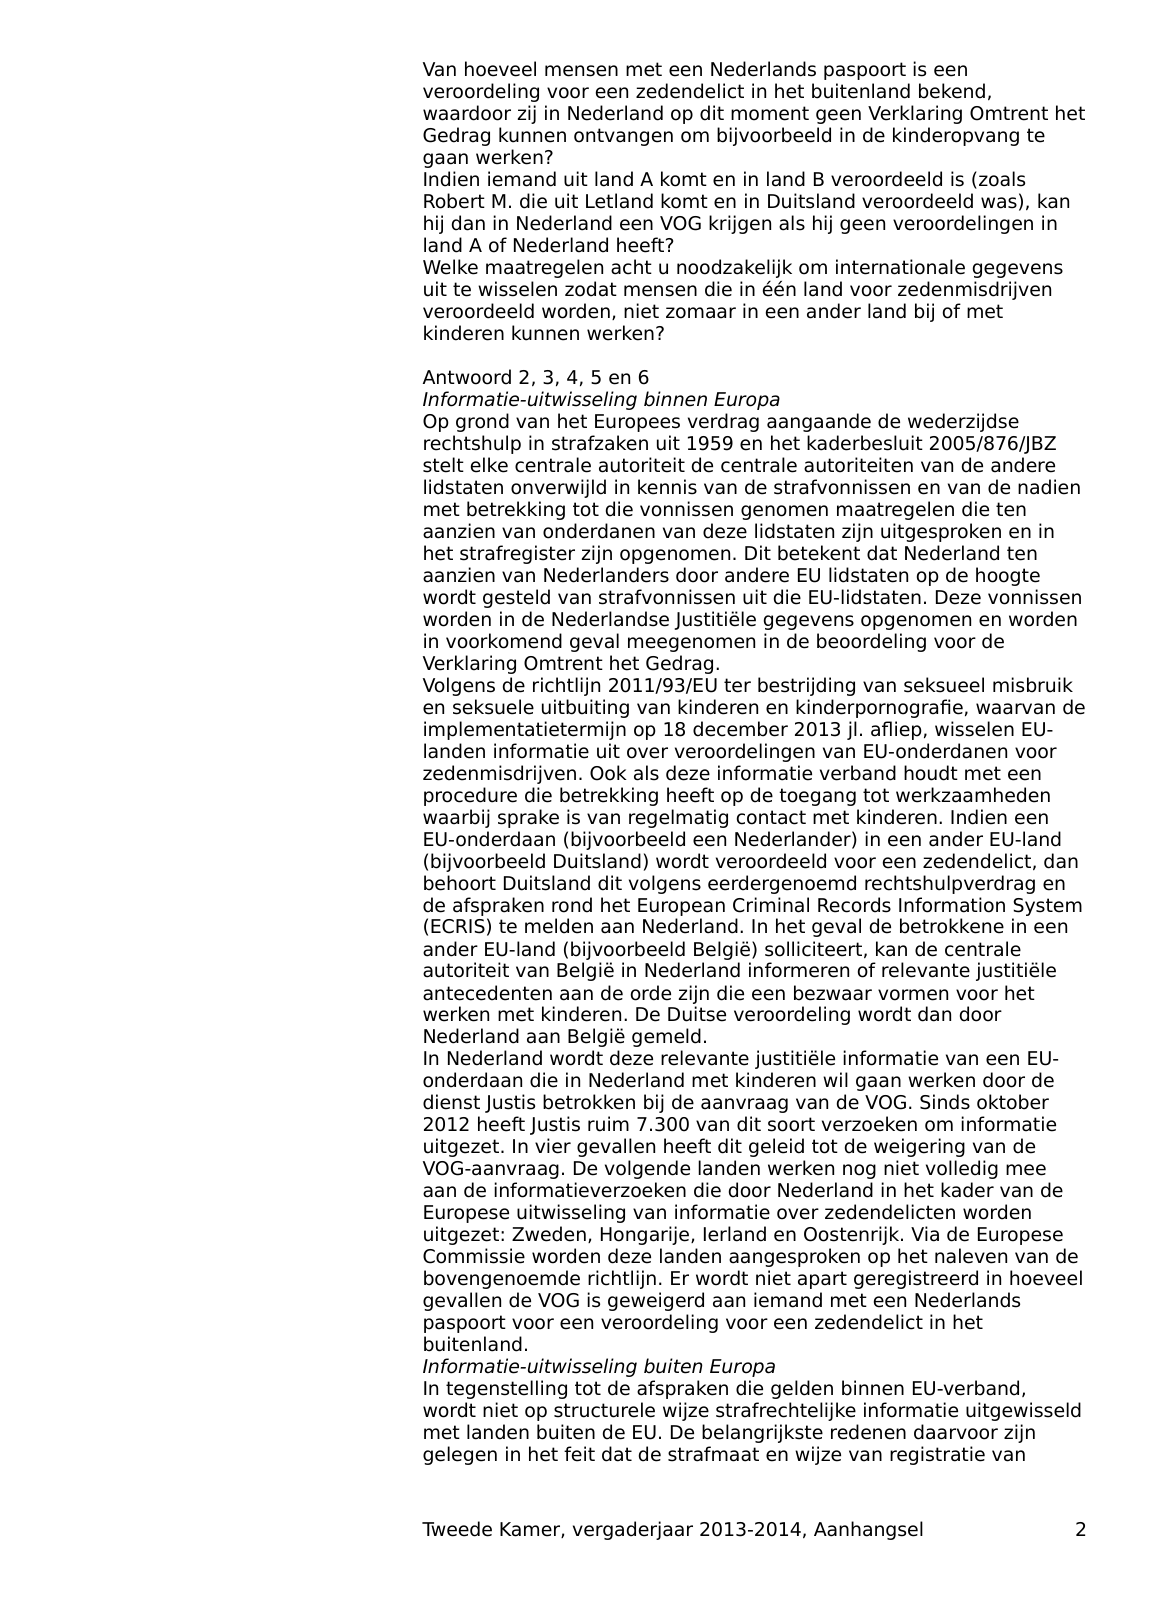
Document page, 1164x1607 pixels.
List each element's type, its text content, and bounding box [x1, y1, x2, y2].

text Informatie-uitwisseling binnen Europa [422, 389, 1087, 411]
text Van hoeveel mensen met een Nederlands paspoort is een veroordeling voor een zedendelict in het buitenland bekend, waardoor zij in Nederland op dit moment geen Verklaring Omtrent het Gedrag kunnen ontvangen om bijvoorbeeld in de kinderopvang te gaan werken? [422, 59, 1087, 169]
text Antwoord 2, 3, 4, 5 en 6 [422, 367, 1087, 389]
text Informatie-uitwisseling buiten Europa [422, 1356, 1087, 1378]
text Welke maatregelen acht u noodzakelijk om internationale gegevens uit te wisselen zodat mensen die in één land voor zedenmisdrijven veroordeeld worden, niet zomaar in een ander land bij of met kinderen kunnen werken? [422, 257, 1087, 345]
text In tegenstelling tot de afspraken die gelden binnen EU-verband, wordt niet op structurele wijze strafrechtelijke informatie uitgewisseld met landen buiten de EU. De belangrijkste redenen daarvoor zijn gelegen in het feit dat de strafmaat en wijze van registratie van [422, 1378, 1087, 1466]
text Op grond van het Europees verdrag aangaande de wederzijdse rechtshulp in strafzaken uit 1959 en het kaderbesluit 2005/876/JBZ stelt elke centrale autoriteit de centrale autoriteiten van de andere lidstaten onverwijld in kennis van de strafvonnissen en van de nadien met betrekking tot die vonnissen genomen maatregelen die ten aanzien van onderdanen van deze lidstaten zijn uitgesproken en in het strafregister zijn opgenomen. Dit betekent dat Nederland ten aanzien van Nederlanders door andere EU lidstaten op de hoogte wordt gesteld van strafvonnissen uit die EU-lidstaten. Deze vonnissen worden in de Nederlandse Justitiële gegevens opgenomen en worden in voorkomend geval meegenomen in de beoordeling voor de Verklaring Omtrent het Gedrag. [422, 411, 1087, 675]
text In Nederland wordt deze relevante justitiële informatie van een EU-onderdaan die in Nederland met kinderen wil gaan werken door de dienst Justis betrokken bij de aanvraag van de VOG. Sinds oktober 2012 heeft Justis ruim 7.300 van dit soort verzoeken om informatie uitgezet. In vier gevallen heeft dit geleid tot de weigering van de VOG-aanvraag. De volgende landen werken nog niet volledig mee aan de informatieverzoeken die door Nederland in het kader van de Europese uitwisseling van informatie over zedendelicten worden uitgezet: Zweden, Hongarije, Ierland en Oostenrijk. Via de Europese Commissie worden deze landen aangesproken op het naleven van de bovengenoemde richtlijn. Er wordt niet apart geregistreerd in hoeveel gevallen de VOG is geweigerd aan iemand met een Nederlands paspoort voor een veroordeling voor een zedendelict in het buitenland. [422, 1048, 1087, 1356]
text Indien iemand uit land A komt en in land B veroordeeld is (zoals Robert M. die uit Letland komt en in Duitsland veroordeeld was), kan hij dan in Nederland een VOG krijgen als hij geen veroordelingen in land A of Nederland heeft? [422, 169, 1087, 257]
text Volgens de richtlijn 2011/93/EU ter bestrijding van seksueel misbruik en seksuele uitbuiting van kinderen en kinderpornografie, waarvan de implementatietermijn op 18 december 2013 jl. afliep, wisselen EU-landen informatie uit over veroordelingen van EU-onderdanen voor zedenmisdrijven. Ook als deze informatie verband houdt met een procedure die betrekking heeft op de toegang tot werkzaamheden waarbij sprake is van regelmatig contact met kinderen. Indien een EU-onderdaan (bijvoorbeeld een Nederlander) in een ander EU-land (bijvoorbeeld Duitsland) wordt veroordeeld voor een zedendelict, dan behoort Duitsland dit volgens eerdergenoemd rechtshulpverdrag en de afspraken rond het European Criminal Records Information System (ECRIS) te melden aan Nederland. In het geval de betrokkene in een ander EU-land (bijvoorbeeld België) solliciteert, kan de centrale autoriteit van België in Nederland informeren of relevante justitiële antecedenten aan de orde zijn die een bezwaar vormen voor het werken met kinderen. De Duitse veroordeling wordt dan door Nederland aan België gemeld. [422, 675, 1087, 1048]
